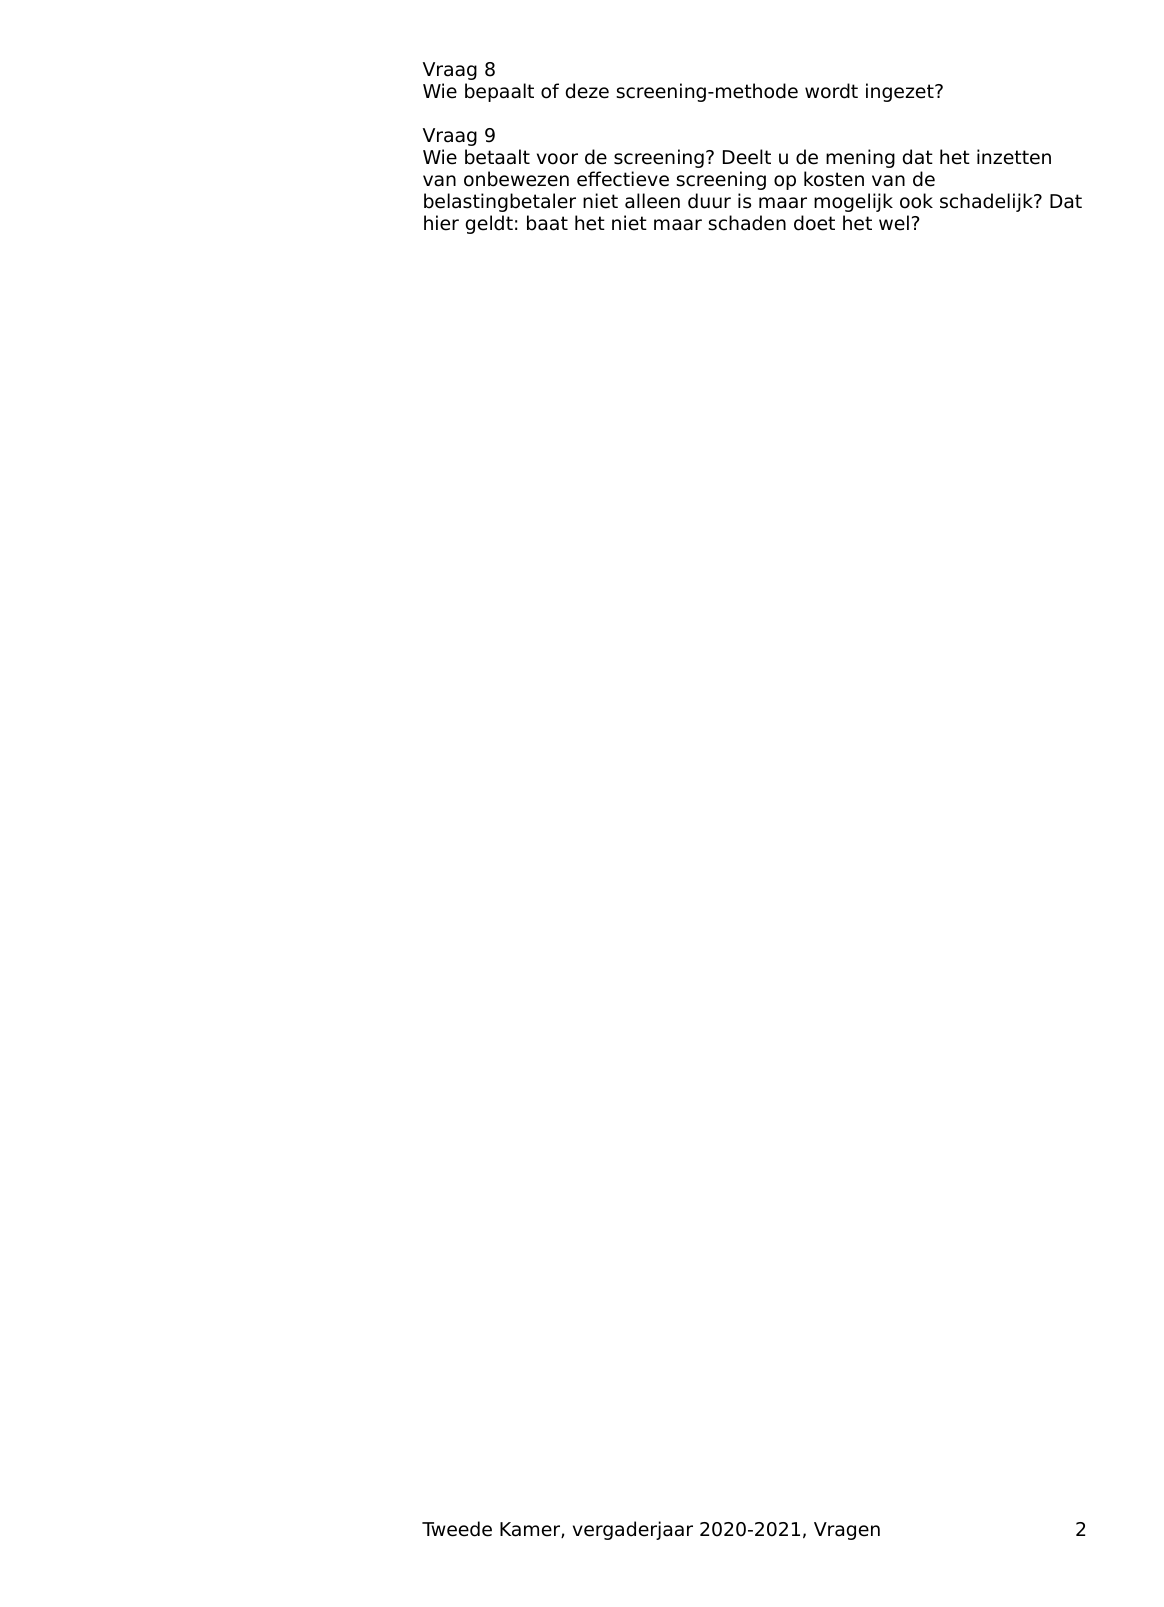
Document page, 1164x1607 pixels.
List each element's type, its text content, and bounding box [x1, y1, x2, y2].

text Vraag 9 [422, 125, 1087, 147]
text Vraag 8 [422, 59, 1087, 81]
text Wie bepaalt of deze screening-methode wordt ingezet? [422, 81, 1087, 103]
text Wie betaalt voor de screening? Deelt u de mening dat het inzetten van onbewezen effectieve screening op kosten van de belastingbetaler niet alleen duur is maar mogelijk ook schadelijk? Dat hier geldt: baat het niet maar schaden doet het wel? [422, 147, 1087, 235]
